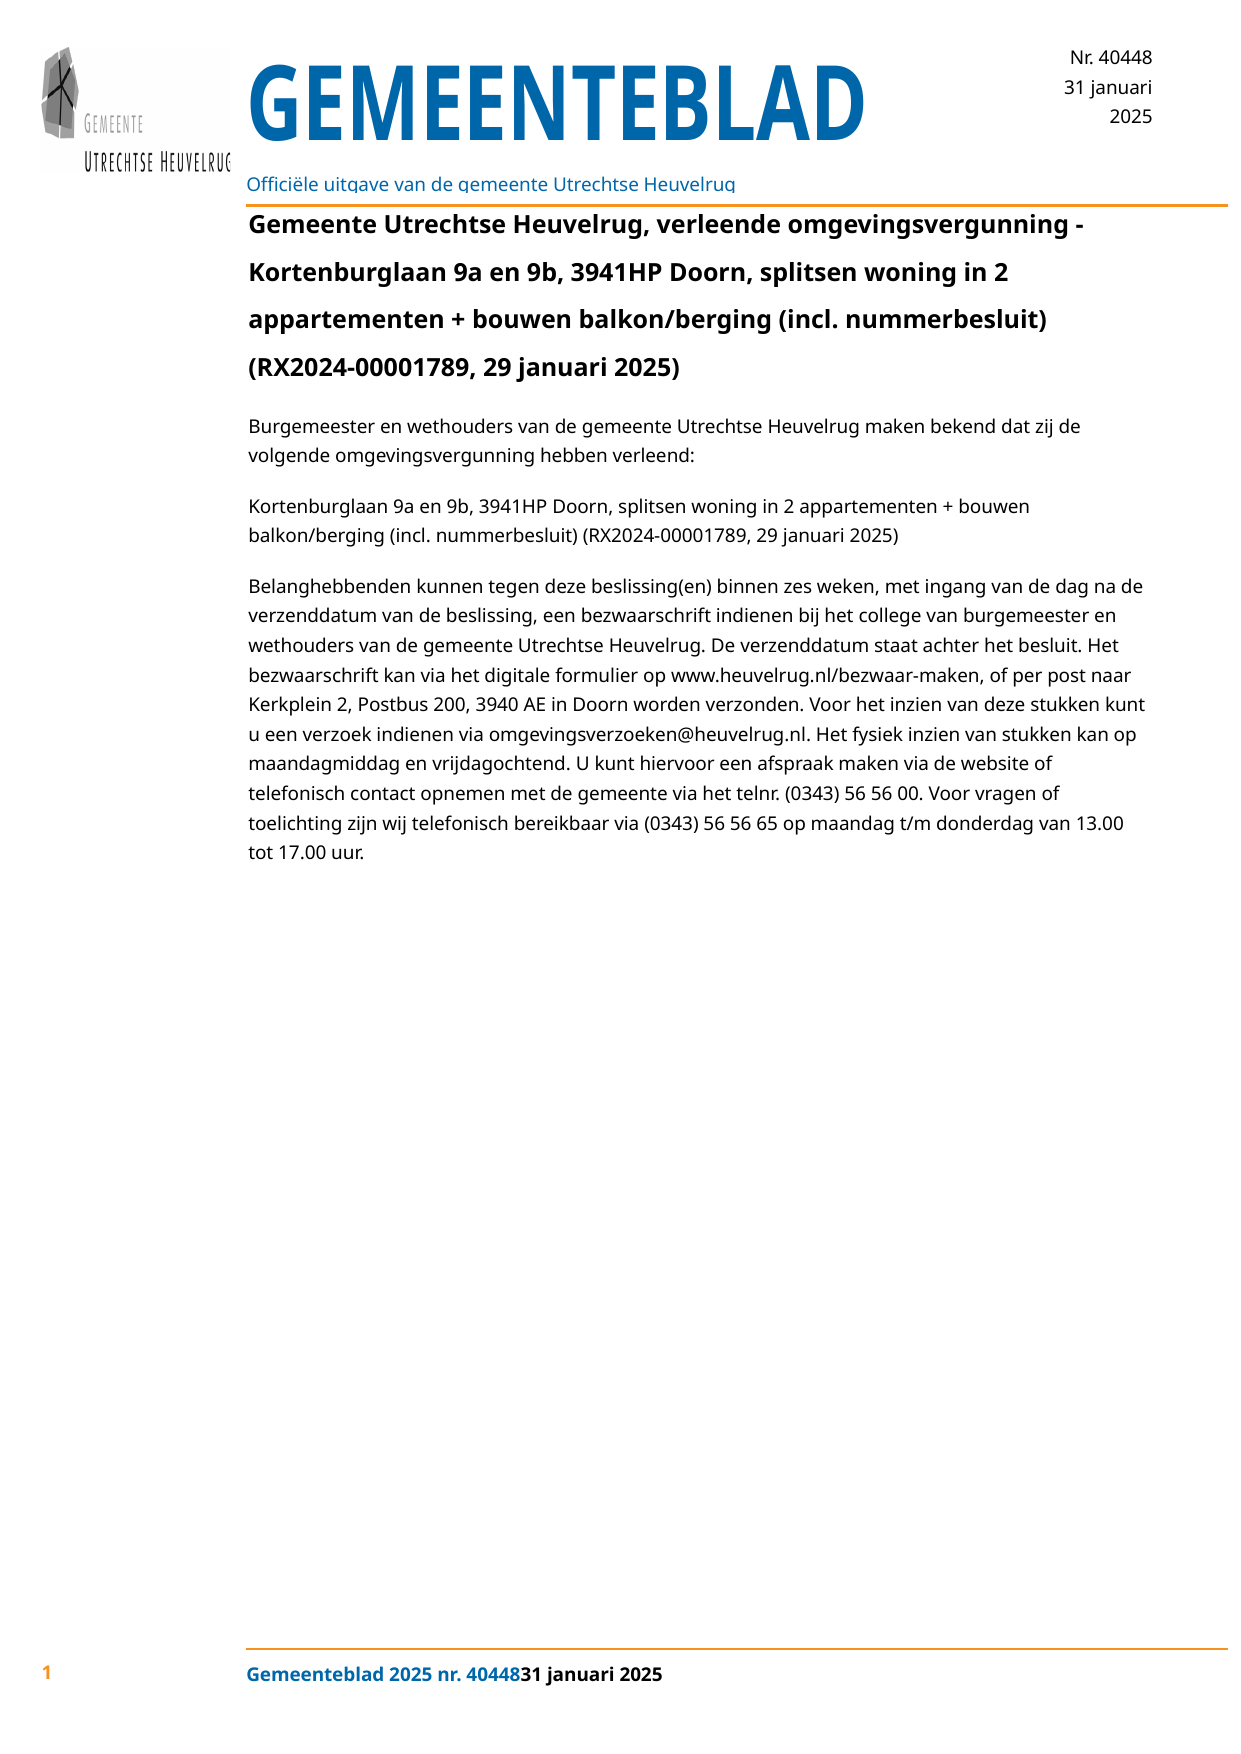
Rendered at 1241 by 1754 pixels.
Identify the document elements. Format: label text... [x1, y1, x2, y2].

text Gemeente Utrechtse Heuvelrug, verleende omgevingsvergunning - Kortenburglaan 9a en 9b, 3941HP Doorn, splitsen woning in 2 appartementen + bouwen balkon/berging (incl. nummerbesluit) (RX2024-00001789, 29 januari 2025) [248, 207, 1152, 384]
text Kortenburglaan 9a en 9b, 3941HP Doorn, splitsen woning in 2 appartementen + bouwen balkon/berging (incl. nummerbesluit) (RX2024-00001789, 29 januari 2025) [248, 493, 1152, 548]
text Belanghebbenden kunnen tegen deze beslissing(en) binnen zes weken, met ingang van de dag na de verzenddatum van de beslissing, een bezwaarschrift indienen bij het college van burgemeester en wethouders van de gemeente Utrechtse Heuvelrug. De verzenddatum staat achter het besluit. Het bezwaarschrift kan via het digitale formulier op www.heuvelrug.nl/bezwaar-maken, of per post naar Kerkplein 2, Postbus 200, 3940 AE in Doorn worden verzonden. Voor het inzien van deze stukken kunt u een verzoek indienen via omgevingsverzoeken@heuvelrug.nl. Het fysiek inzien van stukken kan op maandagmiddag en vrijdagochtend. U kunt hiervoor een afspraak maken via de website of telefonisch contact opnemen met de gemeente via het telnr. (0343) 56 56 00. Voor vragen of toelichting zijn wij telefonisch bereikbaar via (0343) 56 56 65 op maandag t/m donderdag van 13.00 tot 17.00 uur. [248, 573, 1152, 865]
text Burgemeester en wethouders van de gemeente Utrechtse Heuvelrug maken bekend dat zij de volgende omgevingsvergunning hebben verleend: [248, 413, 1152, 468]
picture [41, 47, 231, 172]
